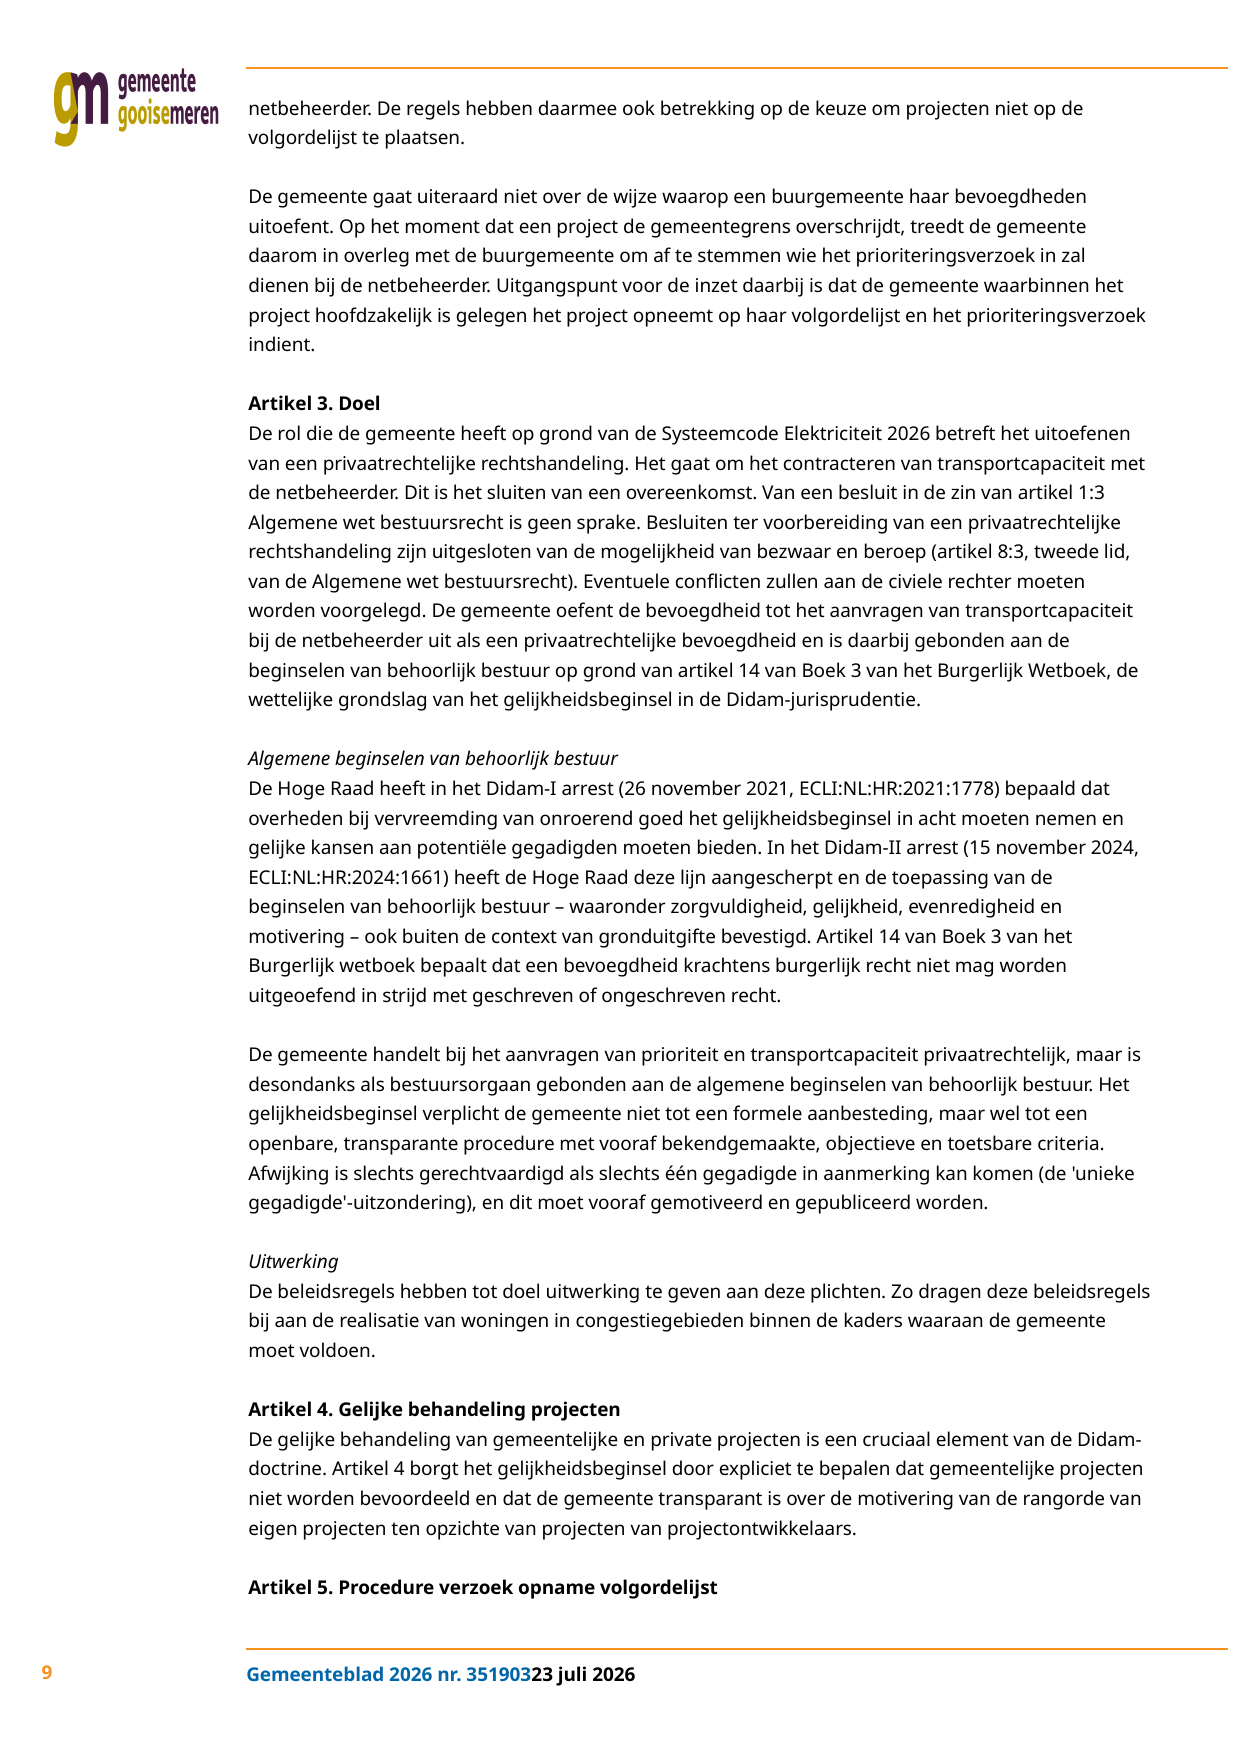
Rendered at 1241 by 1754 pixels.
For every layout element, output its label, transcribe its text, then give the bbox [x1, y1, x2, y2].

text De gelijke behandeling van gemeentelijke en private projecten is een cruciaal element van de Didam-doctrine. Artikel 4 borgt het gelijkheidsbeginsel door expliciet te bepalen dat gemeentelijke projecten niet worden bevoordeeld en dat de gemeente transparant is over de motivering van de rangorde van eigen projecten ten opzichte van projecten van projectontwikkelaars. [248, 1426, 1152, 1541]
text Uitwerking [248, 1248, 1152, 1274]
text De rol die de gemeente heeft op grond van de Systeemcode Elektriciteit 2026 betreft het uitoefenen van een privaatrechtelijke rechtshandeling. Het gaat om het contracteren van transportcapaciteit met de netbeheerder. Dit is het sluiten van een overeenkomst. Van een besluit in de zin van artikel 1:3 Algemene wet bestuursrecht is geen sprake. Besluiten ter voorbereiding van een privaatrechtelijke rechtshandeling zijn uitgesloten van de mogelijkheid van bezwaar en beroep (artikel 8:3, tweede lid, van de Algemene wet bestuursrecht). Eventuele conflicten zullen aan de civiele rechter moeten worden voorgelegd. De gemeente oefent de bevoegdheid tot het aanvragen van transportcapaciteit bij de netbeheerder uit als een privaatrechtelijke bevoegdheid en is daarbij gebonden aan de beginselen van behoorlijk bestuur op grond van artikel 14 van Boek 3 van het Burgerlijk Wetboek, de wettelijke grondslag van het gelijkheidsbeginsel in de Didam-jurisprudentie. [248, 420, 1152, 712]
text De beleidsregels hebben tot doel uitwerking te geven aan deze plichten. Zo dragen deze beleidsregels bij aan de realisatie van woningen in congestiegebieden binnen de kaders waaraan de gemeente moet voldoen. [248, 1278, 1152, 1363]
text De gemeente handelt bij het aanvragen van prioriteit en transportcapaciteit privaatrechtelijk, maar is desondanks als bestuursorgaan gebonden aan de algemene beginselen van behoorlijk bestuur. Het gelijkheidsbeginsel verplicht de gemeente niet tot een formele aanbesteding, maar wel tot een openbare, transparante procedure met vooraf bekendgemaakte, objectieve en toetsbare criteria. Afwijking is slechts gerechtvaardigd als slechts één gegadigde in aanmerking kan komen (de 'unieke gegadigde'-uitzondering), en dit moet vooraf gemotiveerd en gepubliceerd worden. [248, 1041, 1152, 1215]
text De gemeente gaat uiteraard niet over de wijze waarop een buurgemeente haar bevoegdheden uitoefent. Op het moment dat een project de gemeentegrens overschrijdt, treedt de gemeente daarom in overleg met de buurgemeente om af te stemmen wie het prioriteringsverzoek in zal dienen bij de netbeheerder. Uitgangspunt voor de inzet daarbij is dat de gemeente waarbinnen het project hoofdzakelijk is gelegen het project opneemt op haar volgordelijst en het prioriteringsverzoek indient. [248, 183, 1152, 357]
text netbeheerder. De regels hebben daarmee ook betrekking op de keuze om projecten niet op de volgordelijst te plaatsen. [248, 95, 1152, 150]
text Artikel 3. Doel [248, 391, 1152, 416]
picture [41, 47, 231, 172]
text Artikel 4. Gelijke behandeling projecten [248, 1396, 1152, 1422]
text De Hoge Raad heeft in het Didam-I arrest (26 november 2021, ECLI:NL:HR:2021:1778) bepaald dat overheden bij vervreemding van onroerend goed het gelijkheidsbeginsel in acht moeten nemen en gelijke kansen aan potentiële gegadigden moeten bieden. In het Didam-II arrest (15 november 2024, ECLI:NL:HR:2024:1661) heeft de Hoge Raad deze lijn aangescherpt en de toepassing van de beginselen van behoorlijk bestuur – waaronder zorgvuldigheid, gelijkheid, evenredigheid en motivering – ook buiten de context van gronduitgifte bevestigd. Artikel 14 van Boek 3 van het Burgerlijk wetboek bepaalt dat een bevoegdheid krachtens burgerlijk recht niet mag worden uitgeoefend in strijd met geschreven of ongeschreven recht. [248, 775, 1152, 1008]
text Algemene beginselen van behoorlijk bestuur [248, 746, 1152, 771]
text Artikel 5. Procedure verzoek opname volgordelijst [248, 1574, 1152, 1600]
